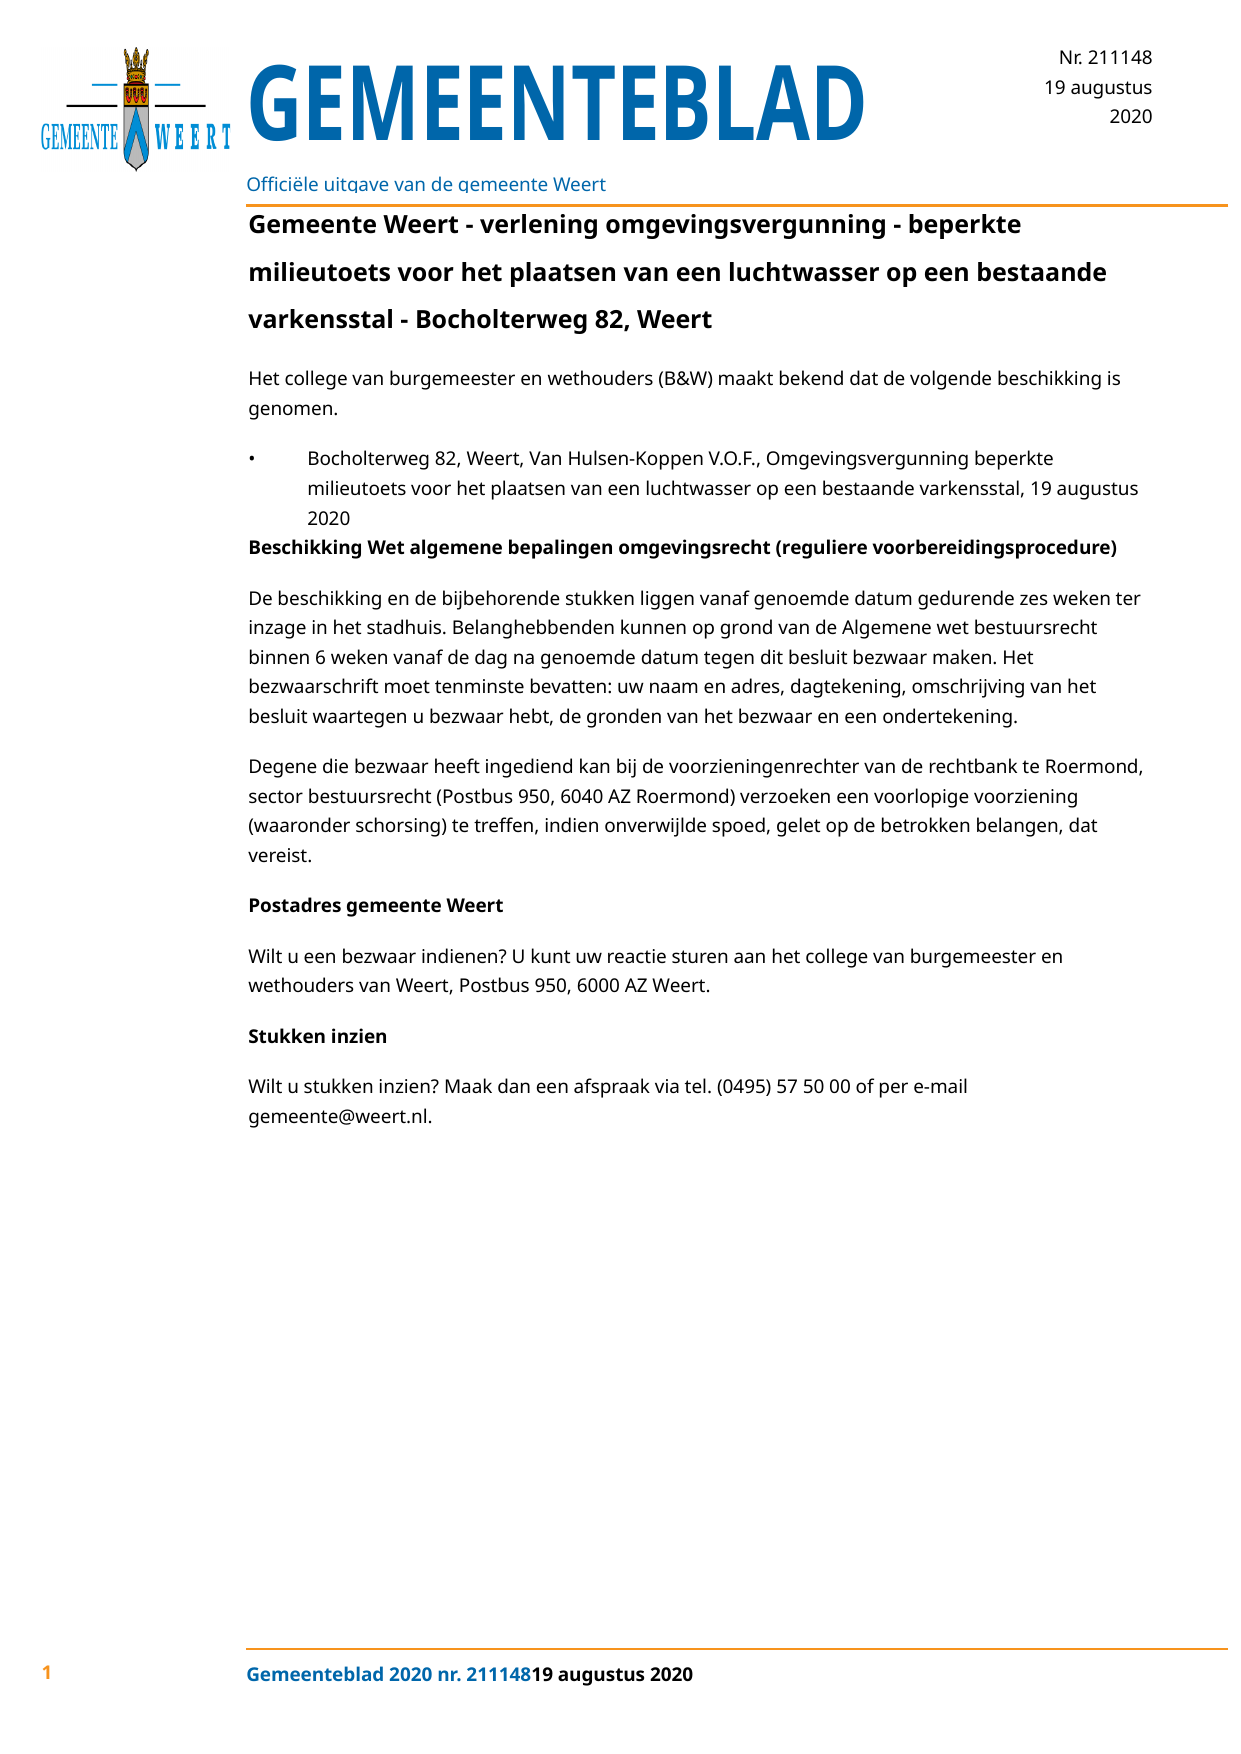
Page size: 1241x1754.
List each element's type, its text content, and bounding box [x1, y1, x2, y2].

text Wilt u een bezwaar indienen? U kunt uw reactie sturen aan het college van burgemeester en wethouders van Weert, Postbus 950, 6000 AZ Weert. [248, 943, 1152, 998]
text Stukken inzien [248, 1023, 1152, 1049]
text De beschikking en de bijbehorende stukken liggen vanaf genoemde datum gedurende zes weken ter inzage in het stadhuis. Belanghebbenden kunnen op grond van de Algemene wet bestuursrecht binnen 6 weken vanaf de dag na genoemde datum tegen dit besluit bezwaar maken. Het bezwaarschrift moet tenminste bevatten: uw naam en adres, dagtekening, omschrijving van het besluit waartegen u bezwaar hebt, de gronden van het bezwaar en een ondertekening. [248, 585, 1152, 729]
picture [41, 47, 231, 172]
list Bocholterweg 82, Weert, Van Hulsen-Koppen V.O.F., Omgevingsvergunning beperkte milieutoets voor het plaatsen van een luchtwasser op een bestaande varkensstal, 19 augustus 2020 [248, 446, 1152, 530]
text Gemeente Weert - verlening omgevingsvergunning - beperkte milieutoets voor het plaatsen van een luchtwasser op een bestaande varkensstal - Bocholterweg 82, Weert [248, 207, 1152, 336]
text Wilt u stukken inzien? Maak dan een afspraak via tel. (0495) 57 50 00 of per e-mail gemeente@weert.nl. [248, 1073, 1152, 1129]
text Het college van burgemeester en wethouders (B&W) maakt bekend dat de volgende beschikking is genomen. [248, 366, 1152, 421]
text Beschikking Wet algemene bepalingen omgevingsrecht (reguliere voorbereidingsprocedure) [248, 534, 1152, 560]
text Postadres gemeente Weert [248, 893, 1152, 918]
text Degene die bezwaar heeft ingediend kan bij de voorzieningenrechter van de rechtbank te Roermond, sector bestuursrecht (Postbus 950, 6040 AZ Roermond) verzoeken een voorlopige voorziening (waaronder schorsing) te treffen, indien onverwijlde spoed, gelet op de betrokken belangen, dat vereist. [248, 753, 1152, 868]
